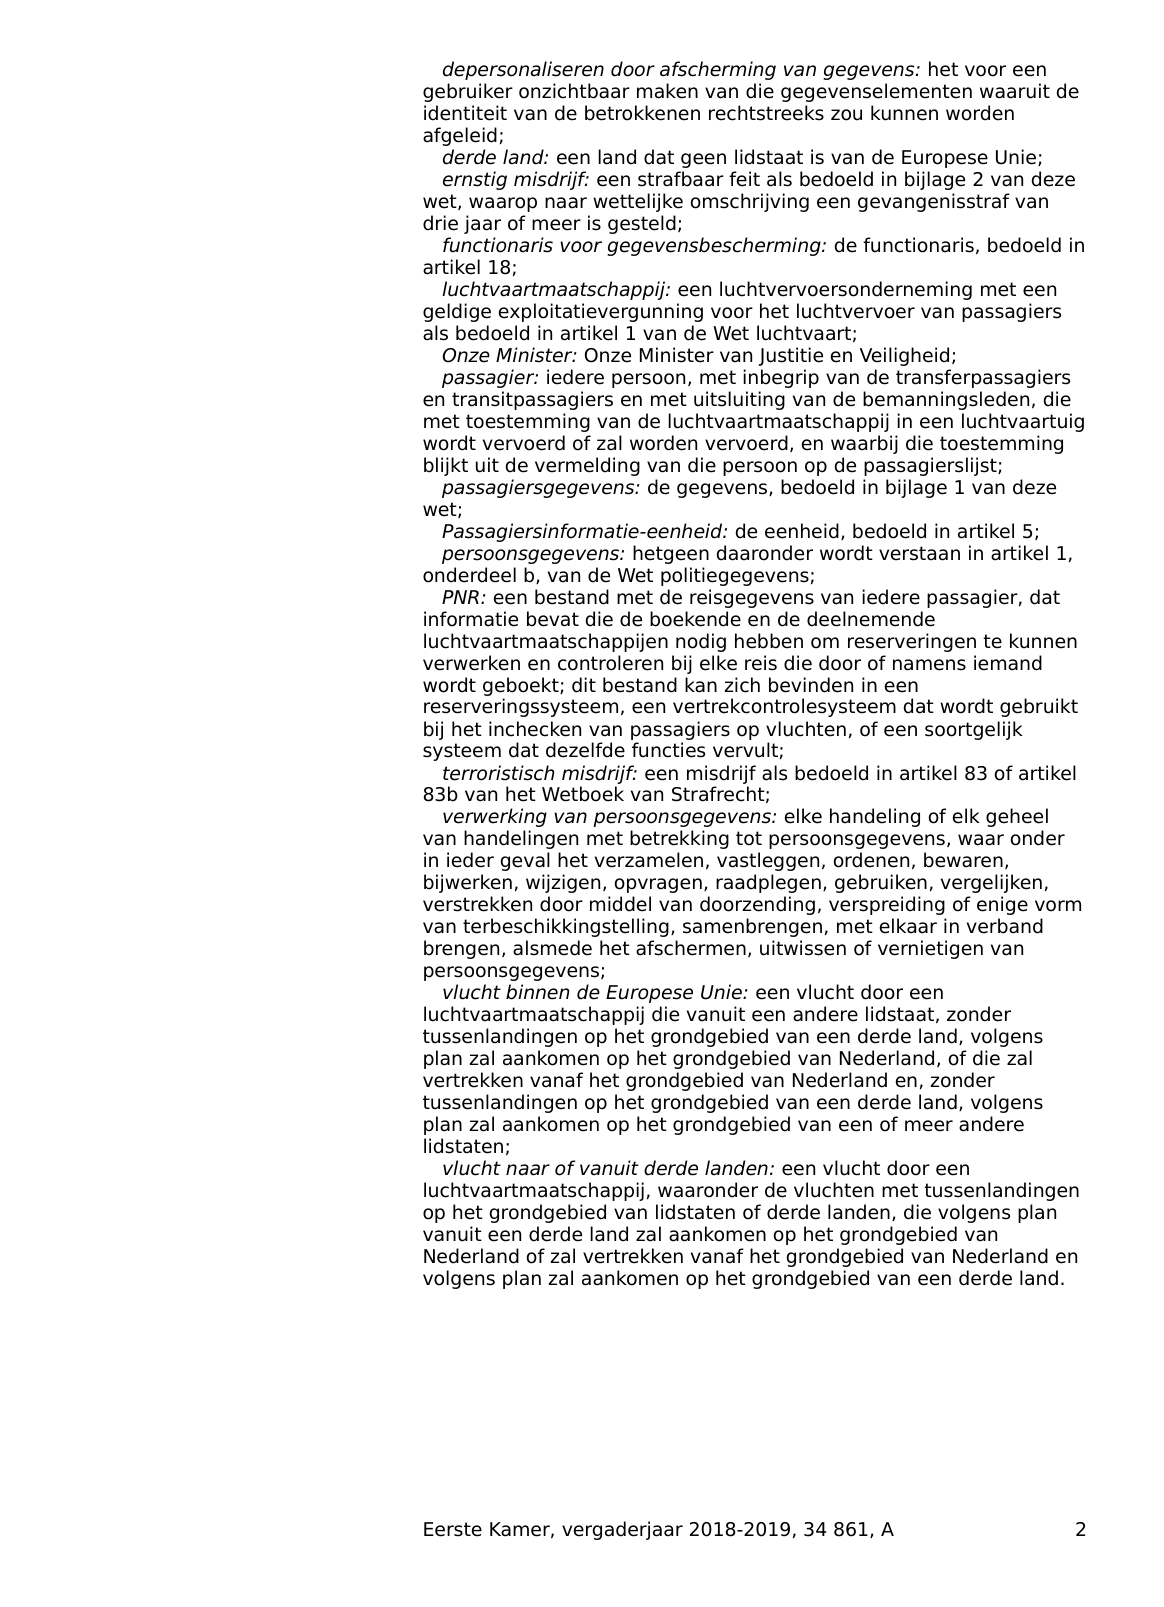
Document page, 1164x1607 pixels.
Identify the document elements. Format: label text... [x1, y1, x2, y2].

text PNR: een bestand met de reisgegevens van iedere passagier, dat informatie bevat die de boekende en de deelnemende luchtvaartmaatschappijen nodig hebben om reserveringen te kunnen verwerken en controleren bij elke reis die door of namens iemand wordt geboekt; dit bestand kan zich bevinden in een reserveringssysteem, een vertrekcontrolesysteem dat wordt gebruikt bij het inchecken van passagiers op vluchten, of een soortgelijk systeem dat dezelfde functies vervult; [422, 587, 1087, 762]
text functionaris voor gegevensbescherming: de functionaris, bedoeld in artikel 18; [422, 235, 1087, 279]
text luchtvaartmaatschappij: een luchtvervoersonderneming met een geldige exploitatievergunning voor het luchtvervoer van passagiers als bedoeld in artikel 1 van de Wet luchtvaart; [422, 279, 1087, 345]
text terroristisch misdrijf: een misdrijf als bedoeld in artikel 83 of artikel 83b van het Wetboek van Strafrecht; [422, 762, 1087, 806]
text verwerking van persoonsgegevens: elke handeling of elk geheel van handelingen met betrekking tot persoonsgegevens, waar onder in ieder geval het verzamelen, vastleggen, ordenen, bewaren, bijwerken, wijzigen, opvragen, raadplegen, gebruiken, vergelijken, verstrekken door middel van doorzending, verspreiding of enige vorm van terbeschikkingstelling, samenbrengen, met elkaar in verband brengen, alsmede het afschermen, uitwissen of vernietigen van persoonsgegevens; [422, 806, 1087, 982]
text derde land: een land dat geen lidstaat is van de Europese Unie; [422, 147, 1087, 169]
text vlucht naar of vanuit derde landen: een vlucht door een luchtvaartmaatschappij, waaronder de vluchten met tussenlandingen op het grondgebied van lidstaten of derde landen, die volgens plan vanuit een derde land zal aankomen op het grondgebied van Nederland of zal vertrekken vanaf het grondgebied van Nederland en volgens plan zal aankomen op het grondgebied van een derde land. [422, 1158, 1087, 1290]
text passagier: iedere persoon, met inbegrip van de transferpassagiers en transitpassagiers en met uitsluiting van de bemanningsleden, die met toestemming van de luchtvaartmaatschappij in een luchtvaartuig wordt vervoerd of zal worden vervoerd, en waarbij die toestemming blijkt uit de vermelding van die persoon op de passagierslijst; [422, 367, 1087, 477]
text passagiersgegevens: de gegevens, bedoeld in bijlage 1 van deze wet; [422, 477, 1087, 521]
text Passagiersinformatie-eenheid: de eenheid, bedoeld in artikel 5; [422, 521, 1087, 543]
text ernstig misdrijf: een strafbaar feit als bedoeld in bijlage 2 van deze wet, waarop naar wettelijke omschrijving een gevangenisstraf van drie jaar of meer is gesteld; [422, 169, 1087, 235]
text vlucht binnen de Europese Unie: een vlucht door een luchtvaartmaatschappij die vanuit een andere lidstaat, zonder tussenlandingen op het grondgebied van een derde land, volgens plan zal aankomen op het grondgebied van Nederland, of die zal vertrekken vanaf het grondgebied van Nederland en, zonder tussenlandingen op het grondgebied van een derde land, volgens plan zal aankomen op het grondgebied van een of meer andere lidstaten; [422, 982, 1087, 1158]
text depersonaliseren door afscherming van gegevens: het voor een gebruiker onzichtbaar maken van die gegevenselementen waaruit de identiteit van de betrokkenen rechtstreeks zou kunnen worden afgeleid; [422, 59, 1087, 147]
text Onze Minister: Onze Minister van Justitie en Veiligheid; [422, 345, 1087, 367]
text persoonsgegevens: hetgeen daaronder wordt verstaan in artikel 1, onderdeel b, van de Wet politiegegevens; [422, 543, 1087, 587]
